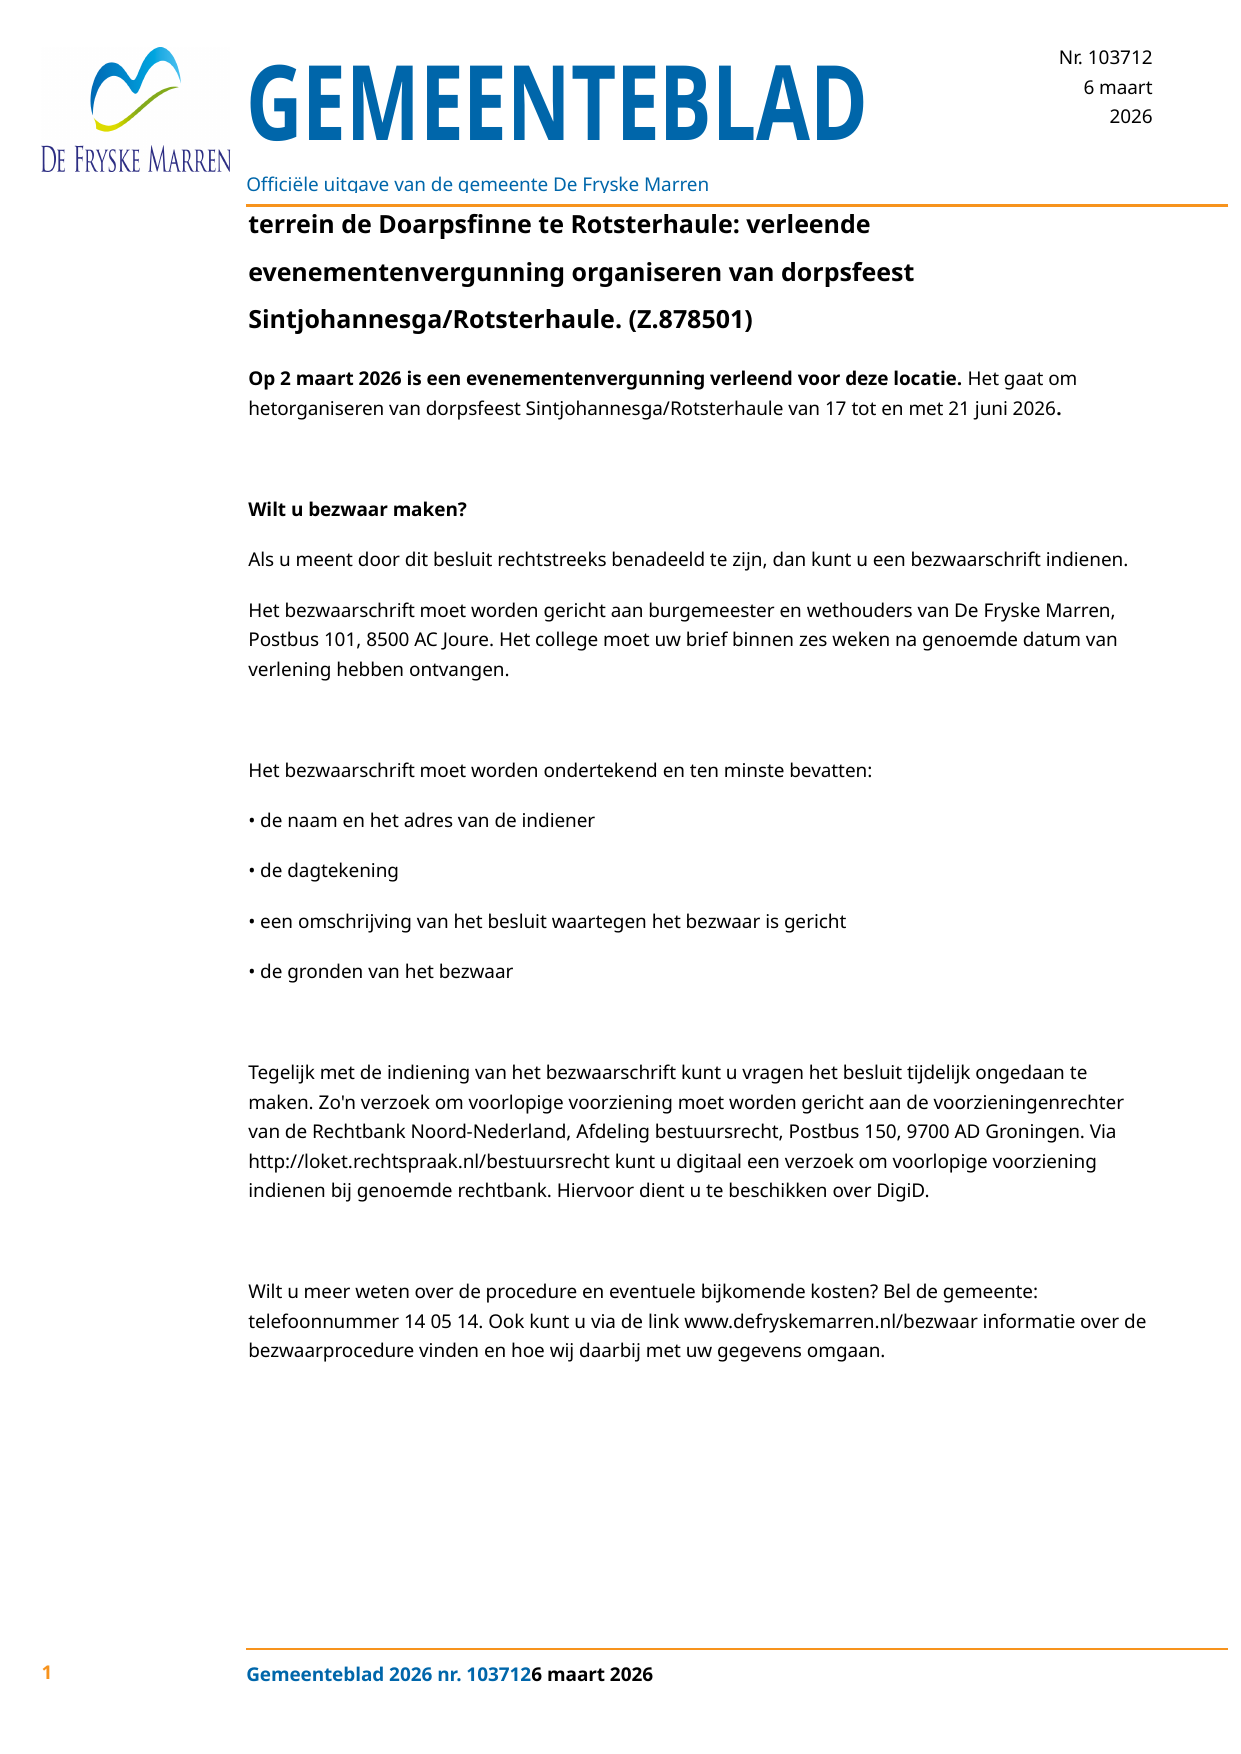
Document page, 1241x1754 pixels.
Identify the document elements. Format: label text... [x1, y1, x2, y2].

text • de dagtekening [248, 858, 1152, 883]
text • een omschrijving van het besluit waartegen het bezwaar is gericht [248, 908, 1152, 934]
text • de naam en het adres van de indiener [248, 807, 1152, 833]
text Op 2 maart 2026 is een evenementenvergunning verleend voor deze locatie. Het gaat om hetorganiseren van dorpsfeest Sintjohannesga/Rotsterhaule van 17 tot en met 21 juni 2026. [248, 366, 1152, 421]
text • de gronden van het bezwaar [248, 958, 1152, 984]
text Als u meent door dit besluit rechtstreeks benadeeld te zijn, dan kunt u een bezwaarschrift indienen. [248, 546, 1152, 572]
text Het bezwaarschrift moet worden gericht aan burgemeester en wethouders van De Fryske Marren, Postbus 101, 8500 AC Joure. Het college moet uw brief binnen zes weken na genoemde datum van verlening hebben ontvangen. [248, 597, 1152, 682]
text Tegelijk met de indiening van het bezwaarschrift kunt u vragen het besluit tijdelijk ongedaan te maken. Zo'n verzoek om voorlopige voorziening moet worden gericht aan de voorzieningenrechter van de Rechtbank Noord-Nederland, Afdeling bestuursrecht, Postbus 150, 9700 AD Groningen. Via http://loket.rechtspraak.nl/bestuursrecht kunt u digitaal een verzoek om voorlopige voorziening indienen bij genoemde rechtbank. Hiervoor dient u te beschikken over DigiD. [248, 1059, 1152, 1203]
text terrein de Doarpsfinne te Rotsterhaule: verleende evenementenvergunning organiseren van dorpsfeest Sintjohannesga/Rotsterhaule. (Z.878501) [248, 207, 1152, 336]
text Wilt u meer weten over de procedure en eventuele bijkomende kosten? Bel de gemeente: telefoonnummer 14 05 14. Ook kunt u via de link www.defryskemarren.nl/bezwaar informatie over de bezwaarprocedure vinden en hoe wij daarbij met uw gegevens omgaan. [248, 1278, 1152, 1363]
text Het bezwaarschrift moet worden ondertekend en ten minste bevatten: [248, 757, 1152, 782]
text Wilt u bezwaar maken? [248, 496, 1152, 522]
picture [41, 47, 231, 172]
